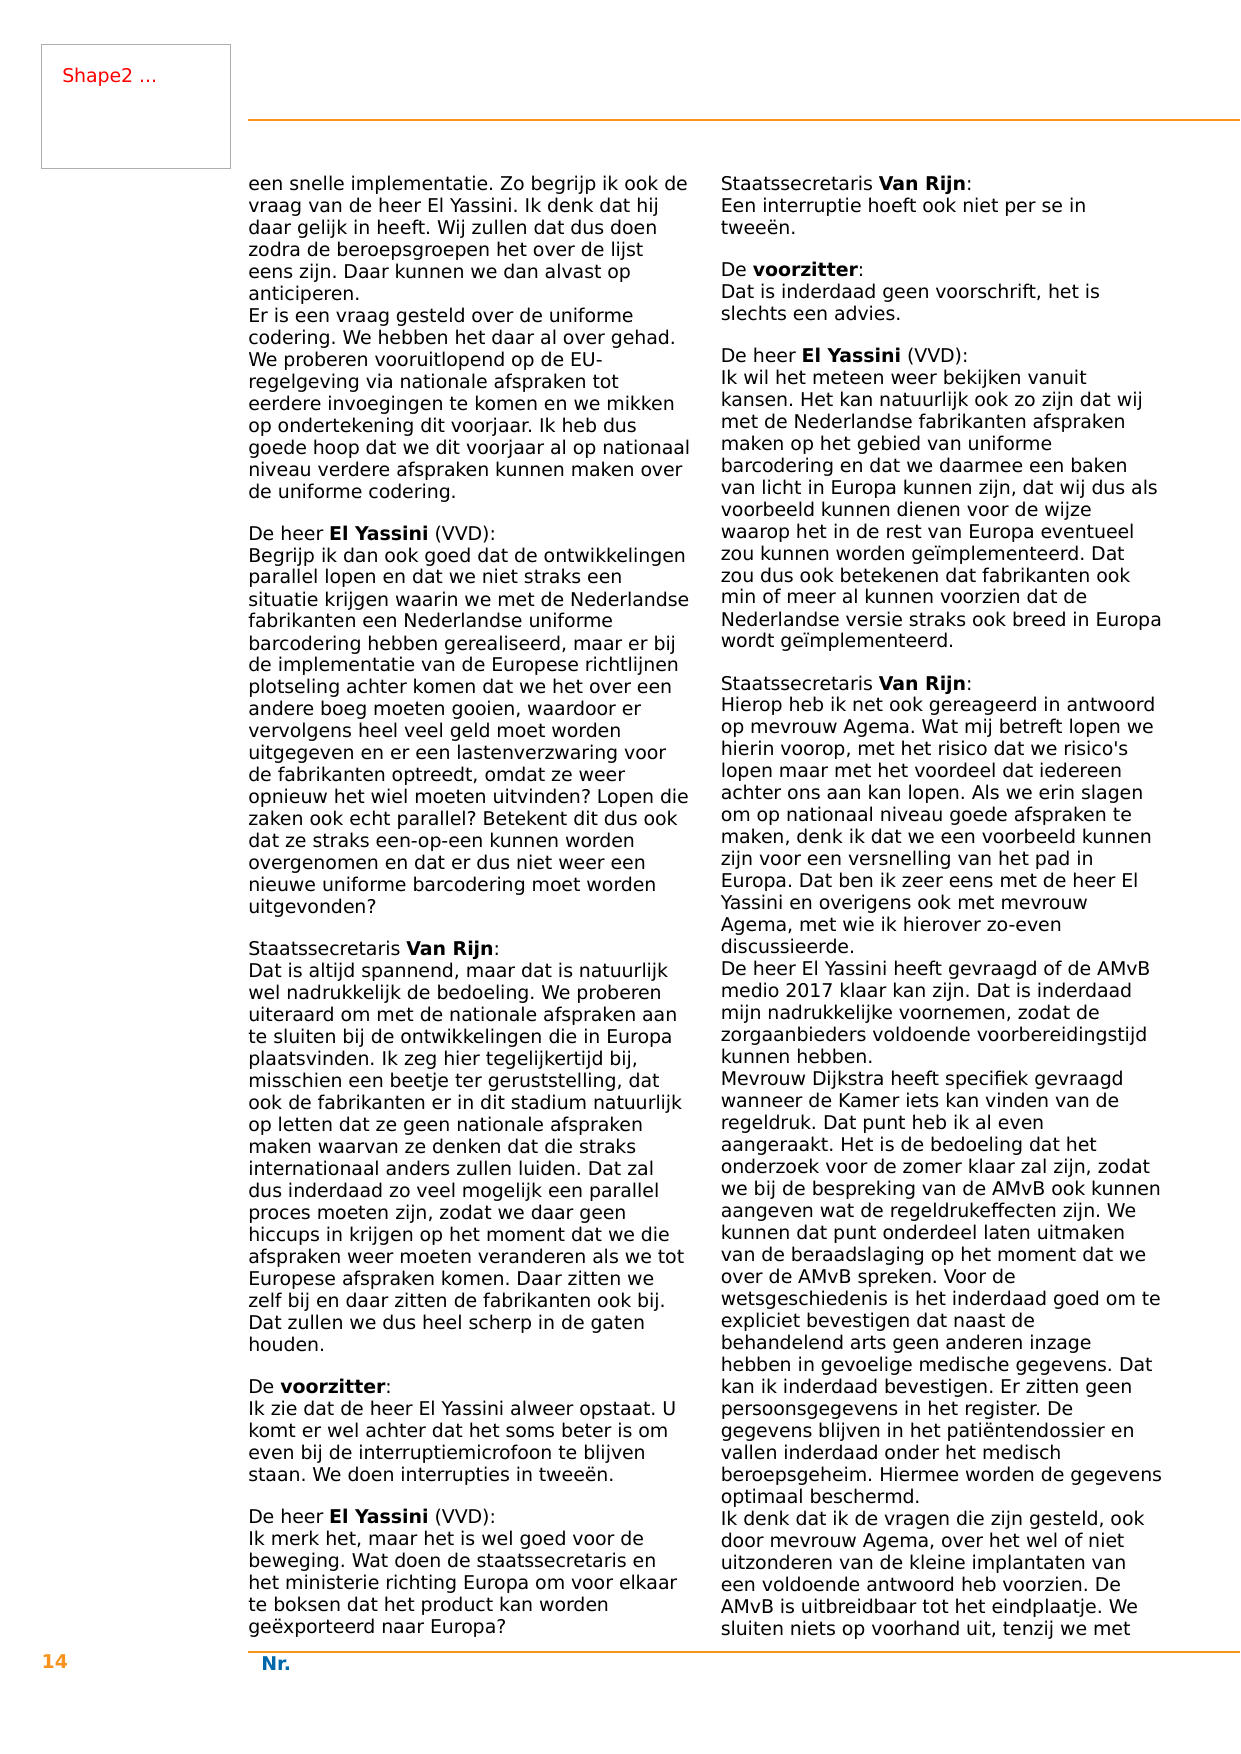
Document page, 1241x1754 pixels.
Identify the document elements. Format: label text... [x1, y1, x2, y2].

text Staatssecretaris Van Rijn: [721, 173, 1163, 195]
text Er is een vraag gesteld over de uniforme codering. We hebben het daar al over gehad. We proberen vooruitlopend op de EU-regelgeving via nationale afspraken tot eerdere invoegingen te komen en we mikken op ondertekening dit voorjaar. Ik heb dus goede hoop dat we dit voorjaar al op nationaal niveau verdere afspraken kunnen maken over de uniforme codering. [248, 305, 691, 502]
text Dat is inderdaad geen voorschrift, het is slechts een advies. [721, 281, 1163, 325]
text De voorzitter: [248, 1376, 691, 1398]
text Hierop heb ik net ook gereageerd in antwoord op mevrouw Agema. Wat mij betreft lopen we hierin voorop, met het risico dat we risico's lopen maar met het voordeel dat iedereen achter ons aan kan lopen. Als we erin slagen om op nationaal niveau goede afspraken te maken, denk ik dat we een voorbeeld kunnen zijn voor een versnelling van het pad in Europa. Dat ben ik zeer eens met de heer El Yassini en overigens ook met mevrouw Agema, met wie ik hierover zo-even discussieerde. [721, 694, 1163, 958]
text Dat is altijd spannend, maar dat is natuurlijk wel nadrukkelijk de bedoeling. We proberen uiteraard om met de nationale afspraken aan te sluiten bij de ontwikkelingen die in Europa plaatsvinden. Ik zeg hier tegelijkertijd bij, misschien een beetje ter geruststelling, dat ook de fabrikanten er in dit stadium natuurlijk op letten dat ze geen nationale afspraken maken waarvan ze denken dat die straks internationaal anders zullen luiden. Dat zal dus inderdaad zo veel mogelijk een parallel proces moeten zijn, zodat we daar geen hiccups in krijgen op het moment dat we die afspraken weer moeten veranderen als we tot Europese afspraken komen. Daar zitten we zelf bij en daar zitten de fabrikanten ook bij. Dat zullen we dus heel scherp in de gaten houden. [248, 960, 691, 1356]
text De heer El Yassini (VVD): [248, 522, 691, 544]
text Staatssecretaris Van Rijn: [248, 938, 691, 960]
text Staatssecretaris Van Rijn: [721, 672, 1163, 694]
text Een interruptie hoeft ook niet per se in tweeën. [721, 195, 1163, 239]
text De voorzitter: [721, 259, 1163, 281]
text een snelle implementatie. Zo begrijp ik ook de vraag van de heer El Yassini. Ik denk dat hij daar gelijk in heeft. Wij zullen dat dus doen zodra de beroepsgroepen het over de lijst eens zijn. Daar kunnen we dan alvast op anticiperen. [248, 173, 691, 305]
text Ik merk het, maar het is wel goed voor de beweging. Wat doen de staatssecretaris en het ministerie richting Europa om voor elkaar te boksen dat het product kan worden geëxporteerd naar Europa? [248, 1528, 691, 1637]
text Ik wil het meteen weer bekijken vanuit kansen. Het kan natuurlijk ook zo zijn dat wij met de Nederlandse fabrikanten afspraken maken op het gebied van uniforme barcodering en dat we daarmee een baken van licht in Europa kunnen zijn, dat wij dus als voorbeeld kunnen dienen voor de wijze waarop het in de rest van Europa eventueel zou kunnen worden geïmplementeerd. Dat zou dus ook betekenen dat fabrikanten ook min of meer al kunnen voorzien dat de Nederlandse versie straks ook breed in Europa wordt geïmplementeerd. [721, 367, 1163, 652]
text Mevrouw Dijkstra heeft specifiek gevraagd wanneer de Kamer iets kan vinden van de regeldruk. Dat punt heb ik al even aangeraakt. Het is de bedoeling dat het onderzoek voor de zomer klaar zal zijn, zodat we bij de bespreking van de AMvB ook kunnen aangeven wat de regeldrukeffecten zijn. We kunnen dat punt onderdeel laten uitmaken van de beraadslaging op het moment dat we over de AMvB spreken. Voor de wetsgeschiedenis is het inderdaad goed om te expliciet bevestigen dat naast de behandelend arts geen anderen inzage hebben in gevoelige medische gegevens. Dat kan ik inderdaad bevestigen. Er zitten geen persoonsgegevens in het register. De gegevens blijven in het patiëntendossier en vallen inderdaad onder het medisch beroepsgeheim. Hiermee worden de gegevens optimaal beschermd. [721, 1068, 1163, 1508]
text Ik denk dat ik de vragen die zijn gesteld, ook door mevrouw Agema, over het wel of niet uitzonderen van de kleine implantaten van een voldoende antwoord heb voorzien. De AMvB is uitbreidbaar tot het eindplaatje. We sluiten niets op voorhand uit, tenzij we met [721, 1508, 1163, 1639]
text De heer El Yassini (VVD): [248, 1506, 691, 1528]
text Begrijp ik dan ook goed dat de ontwikkelingen parallel lopen en dat we niet straks een situatie krijgen waarin we met de Nederlandse fabrikanten een Nederlandse uniforme barcodering hebben gerealiseerd, maar er bij de implementatie van de Europese richtlijnen plotseling achter komen dat we het over een andere boeg moeten gooien, waardoor er vervolgens heel veel geld moet worden uitgegeven en er een lastenverzwaring voor de fabrikanten optreedt, omdat ze weer opnieuw het wiel moeten uitvinden? Lopen die zaken ook echt parallel? Betekent dit dus ook dat ze straks een-op-een kunnen worden overgenomen en dat er dus niet weer een nieuwe uniforme barcodering moet worden uitgevonden? [248, 544, 691, 918]
text Ik zie dat de heer El Yassini alweer opstaat. U komt er wel achter dat het soms beter is om even bij de interruptiemicrofoon te blijven staan. We doen interrupties in tweeën. [248, 1398, 691, 1486]
text De heer El Yassini heeft gevraagd of de AMvB medio 2017 klaar kan zijn. Dat is inderdaad mijn nadrukkelijke voornemen, zodat de zorgaanbieders voldoende voorbereidingstijd kunnen hebben. [721, 958, 1163, 1068]
text De heer El Yassini (VVD): [721, 345, 1163, 367]
